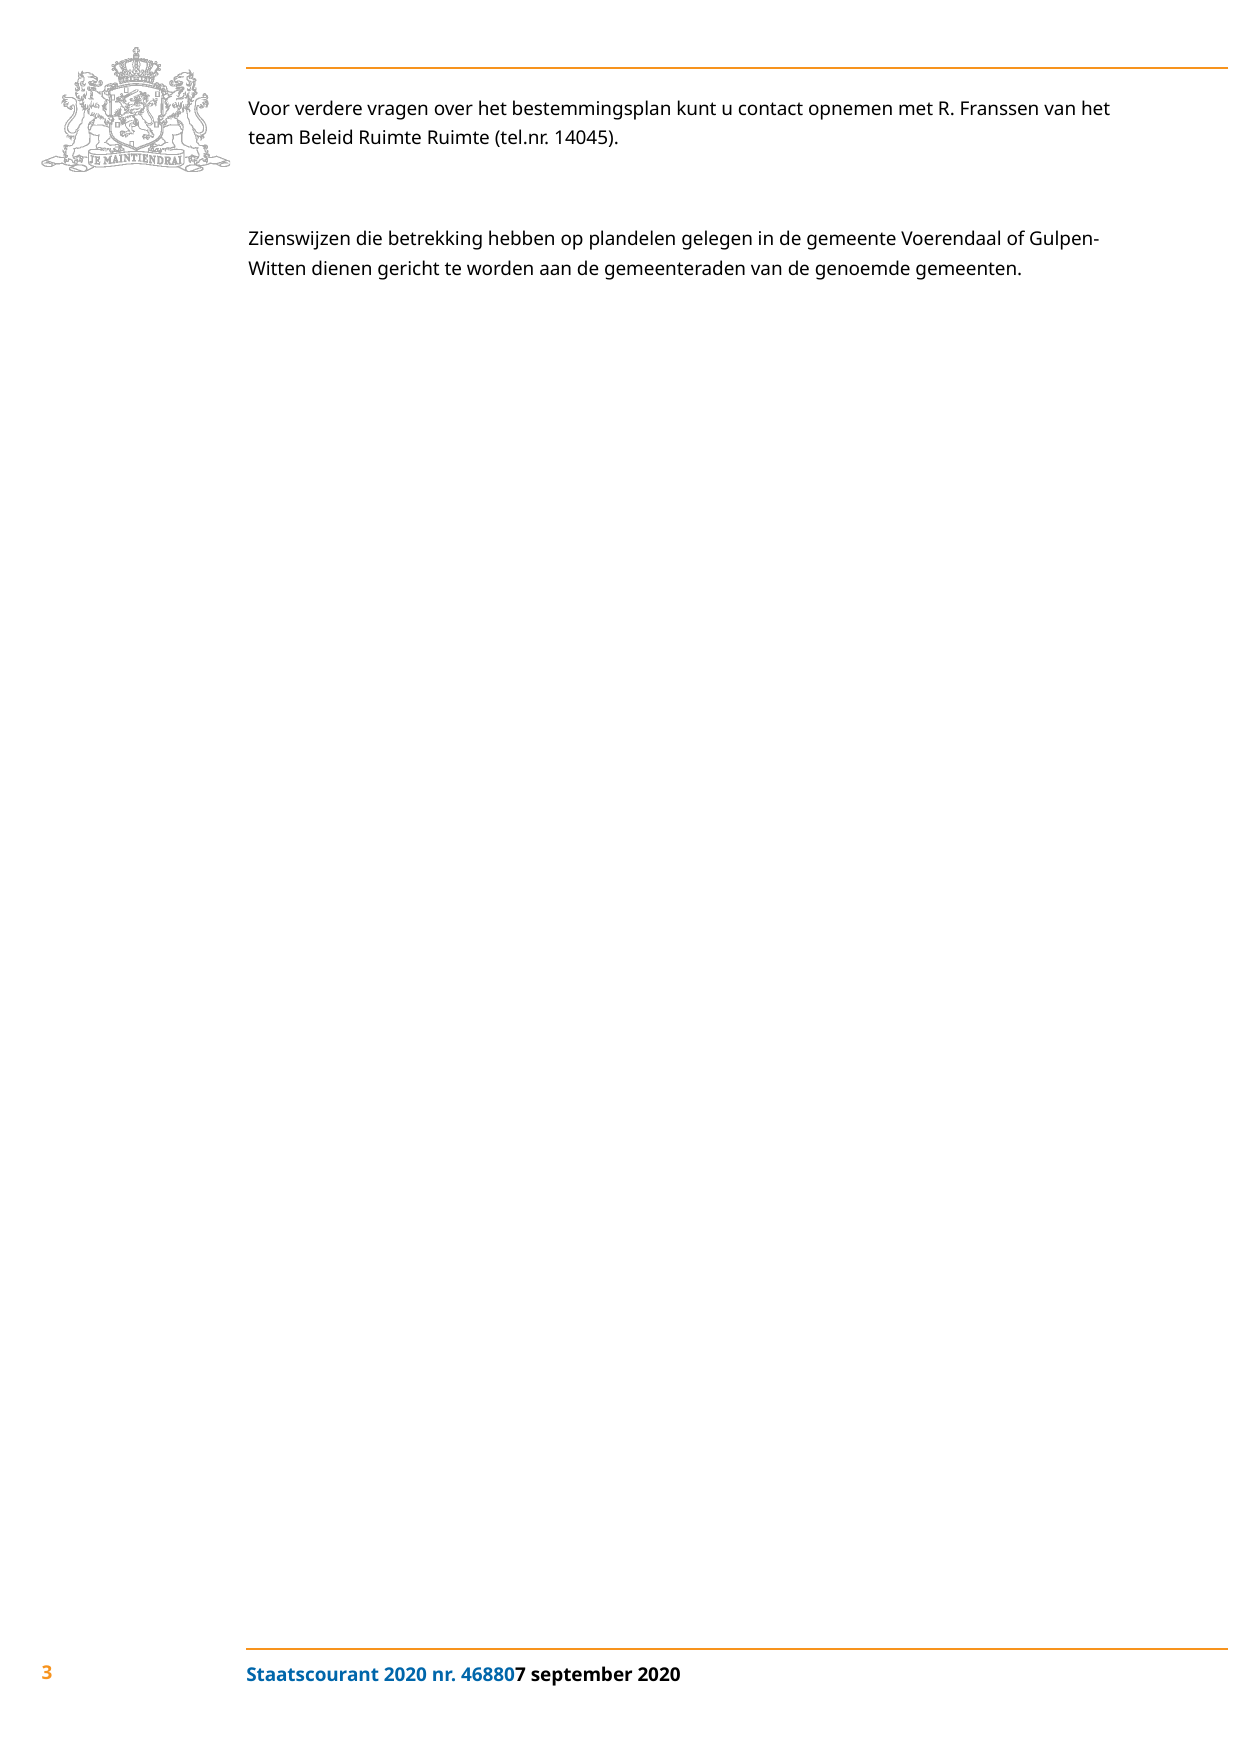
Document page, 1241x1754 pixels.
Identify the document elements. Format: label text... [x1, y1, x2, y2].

picture [41, 47, 231, 172]
text Voor verdere vragen over het bestemmingsplan kunt u contact opnemen met R. Franssen van het team Beleid Ruimte Ruimte (tel.nr. 14045). [248, 95, 1152, 150]
text Zienswijzen die betrekking hebben op plandelen gelegen in de gemeente Voerendaal of Gulpen-Witten dienen gericht te worden aan de gemeenteraden van de genoemde gemeenten. [248, 225, 1152, 281]
